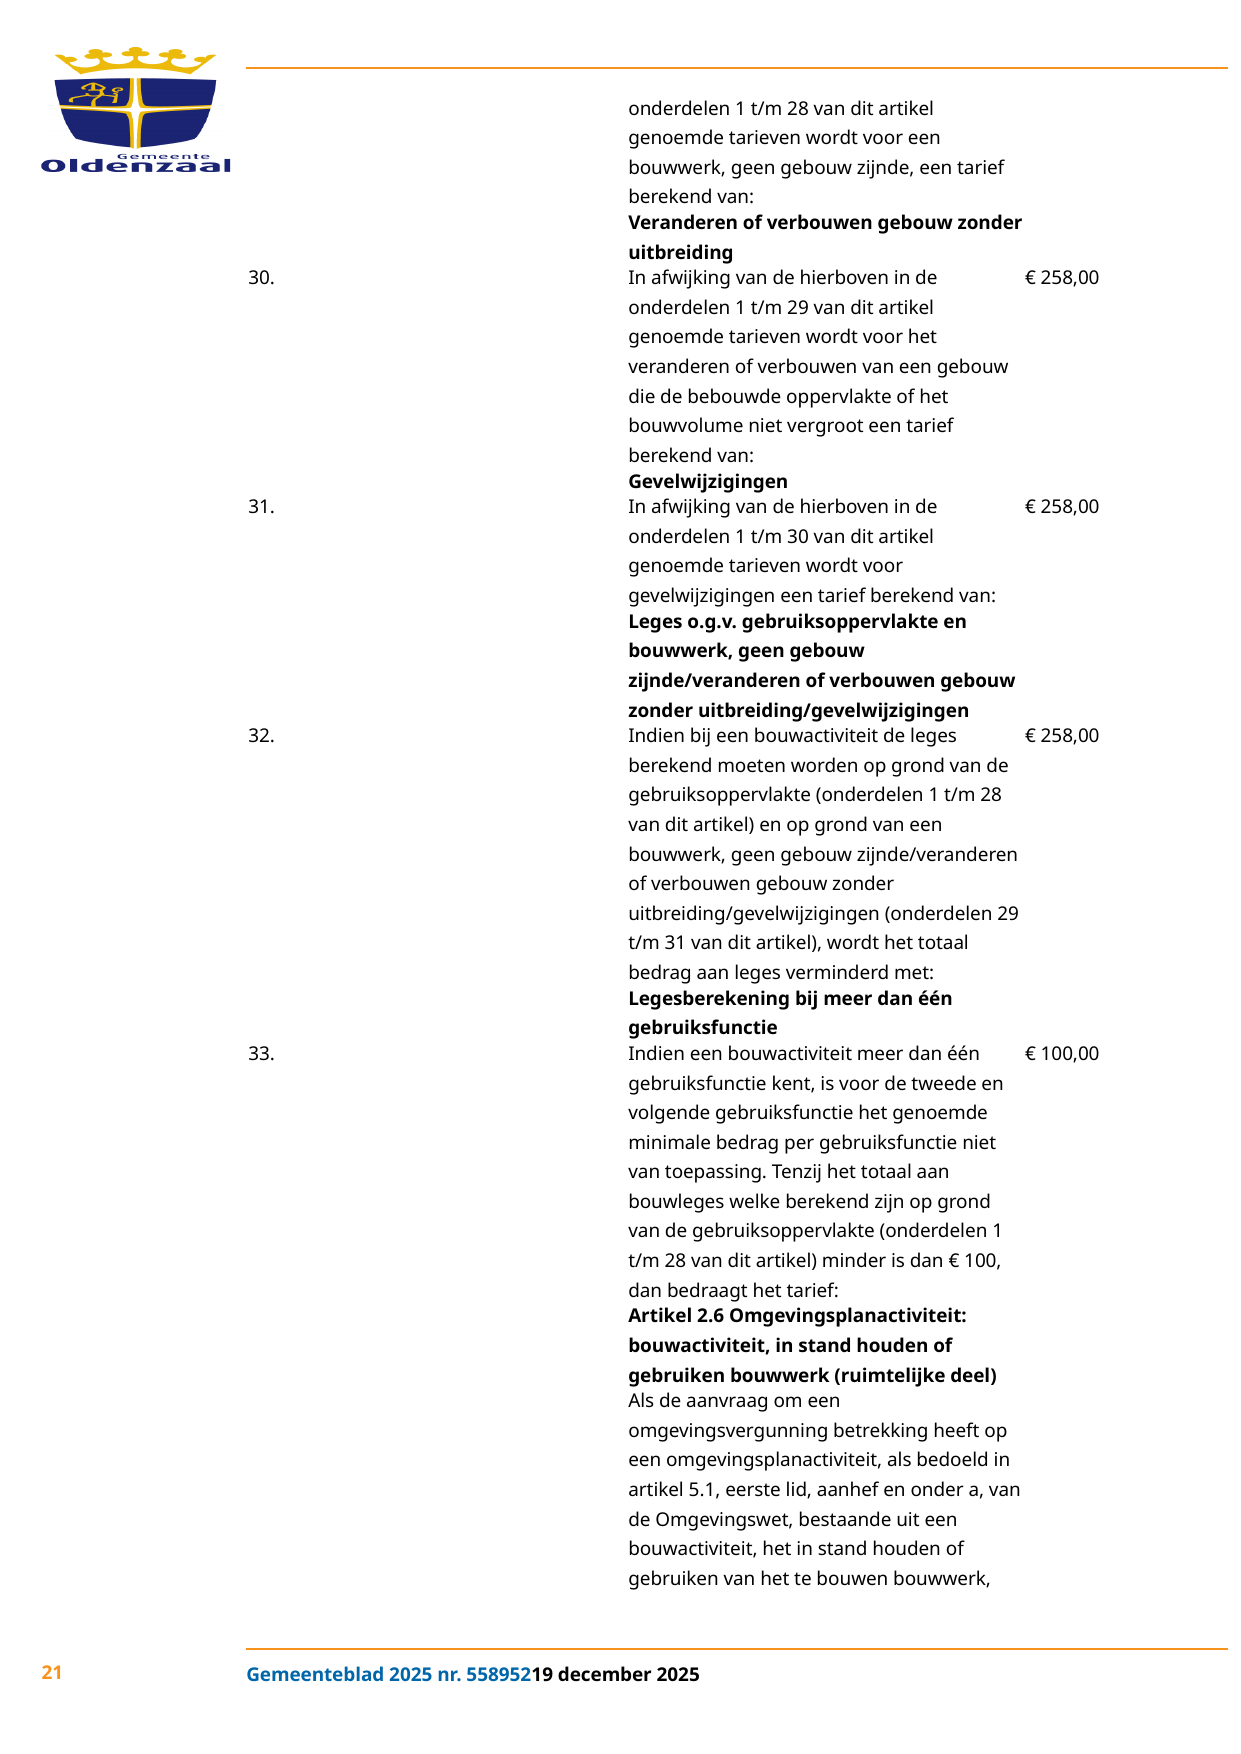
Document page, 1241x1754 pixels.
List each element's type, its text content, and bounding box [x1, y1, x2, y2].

table_cell [375, 468, 501, 493]
table_cell [375, 265, 501, 468]
table_cell [248, 95, 375, 209]
table_cell [501, 608, 628, 722]
table_cell [375, 1040, 501, 1303]
table_cell [1025, 1303, 1152, 1387]
table_cell In afwijking van de hierboven in de onderdelen 1 t/m 30 van dit artikel genoemde tarieven wordt voor gevelwijzigingen een tarief berekend van: [628, 494, 1025, 608]
table_cell € 258,00 [1025, 723, 1152, 985]
table_cell [248, 468, 375, 493]
table_cell € 258,00 [1025, 494, 1152, 608]
table_cell [375, 1388, 501, 1591]
table_cell onderdelen 1 t/m 28 van dit artikel genoemde tarieven wordt voor een bouwwerk, geen gebouw zijnde, een tarief berekend van: [628, 95, 1025, 209]
table_cell 30. [248, 265, 375, 468]
table_cell [1025, 1388, 1152, 1591]
table_cell [501, 95, 628, 209]
table_cell [248, 1388, 375, 1591]
table_cell Legesberekening bij meer dan één gebruiksfunctie [628, 985, 1025, 1040]
table_cell 32. [248, 723, 375, 985]
table_cell Indien een bouwactiviteit meer dan één gebruiksfunctie kent, is voor de tweede en volgende gebruiksfunctie het genoemde minimale bedrag per gebruiksfunctie niet van toepassing. Tenzij het totaal aan bouwleges welke berekend zijn op grond van de gebruiksoppervlakte (onderdelen 1 t/m 28 van dit artikel) minder is dan € 100, dan bedraagt het tarief: [628, 1040, 1025, 1303]
table_cell [248, 209, 375, 264]
table_cell [375, 723, 501, 985]
table_cell [375, 1303, 501, 1387]
table_cell [501, 723, 628, 985]
table_cell € 258,00 [1025, 265, 1152, 468]
table_cell [501, 494, 628, 608]
table_cell [501, 209, 628, 264]
table_cell [1025, 985, 1152, 1040]
table_cell [248, 1303, 375, 1387]
table_cell [375, 494, 501, 608]
table_cell 31. [248, 494, 375, 608]
table_cell Leges o.g.v. gebruiksoppervlakte en bouwwerk, geen gebouw zijnde/veranderen of verbouwen gebouw zonder uitbreiding/gevelwijzigingen [628, 608, 1025, 722]
table_cell € 100,00 [1025, 1040, 1152, 1303]
table_cell Indien bij een bouwactiviteit de leges berekend moeten worden op grond van de gebruiksoppervlakte (onderdelen 1 t/m 28 van dit artikel) en op grond van een bouwwerk, geen gebouw zijnde/veranderen of verbouwen gebouw zonder uitbreiding/gevelwijzigingen (onderdelen 29 t/m 31 van dit artikel), wordt het totaal bedrag aan leges verminderd met: [628, 723, 1025, 985]
table_cell Als de aanvraag om een omgevingsvergunning betrekking heeft op een omgevingsplanactiviteit, als bedoeld in artikel 5.1, eerste lid, aanhef en onder a, van de Omgevingswet, bestaande uit een bouwactiviteit, het in stand houden of gebruiken van het te bouwen bouwwerk, [628, 1388, 1025, 1591]
table_cell [1025, 209, 1152, 264]
picture [41, 47, 231, 172]
table_cell [248, 985, 375, 1040]
table_cell [501, 468, 628, 493]
table_cell In afwijking van de hierboven in de onderdelen 1 t/m 29 van dit artikel genoemde tarieven wordt voor het veranderen of verbouwen van een gebouw die de bebouwde oppervlakte of het bouwvolume niet vergroot een tarief berekend van: [628, 265, 1025, 468]
table_cell [375, 95, 501, 209]
table_cell [501, 1303, 628, 1387]
table_cell [501, 1040, 628, 1303]
table_cell 33. [248, 1040, 375, 1303]
table_cell [375, 608, 501, 722]
table_cell Artikel 2.6 Omgevingsplanactiviteit: bouwactiviteit, in stand houden of gebruiken bouwwerk (ruimtelijke deel) [628, 1303, 1025, 1387]
table_cell [375, 985, 501, 1040]
table_cell Gevelwijzigingen [628, 468, 1025, 493]
table_cell [375, 209, 501, 264]
table_cell Veranderen of verbouwen gebouw zonder uitbreiding [628, 209, 1025, 264]
table_cell [501, 1388, 628, 1591]
table_cell [501, 985, 628, 1040]
table_cell [248, 608, 375, 722]
table_cell [501, 265, 628, 468]
table_cell [1025, 468, 1152, 493]
table_cell [1025, 95, 1152, 209]
table_cell [1025, 608, 1152, 722]
